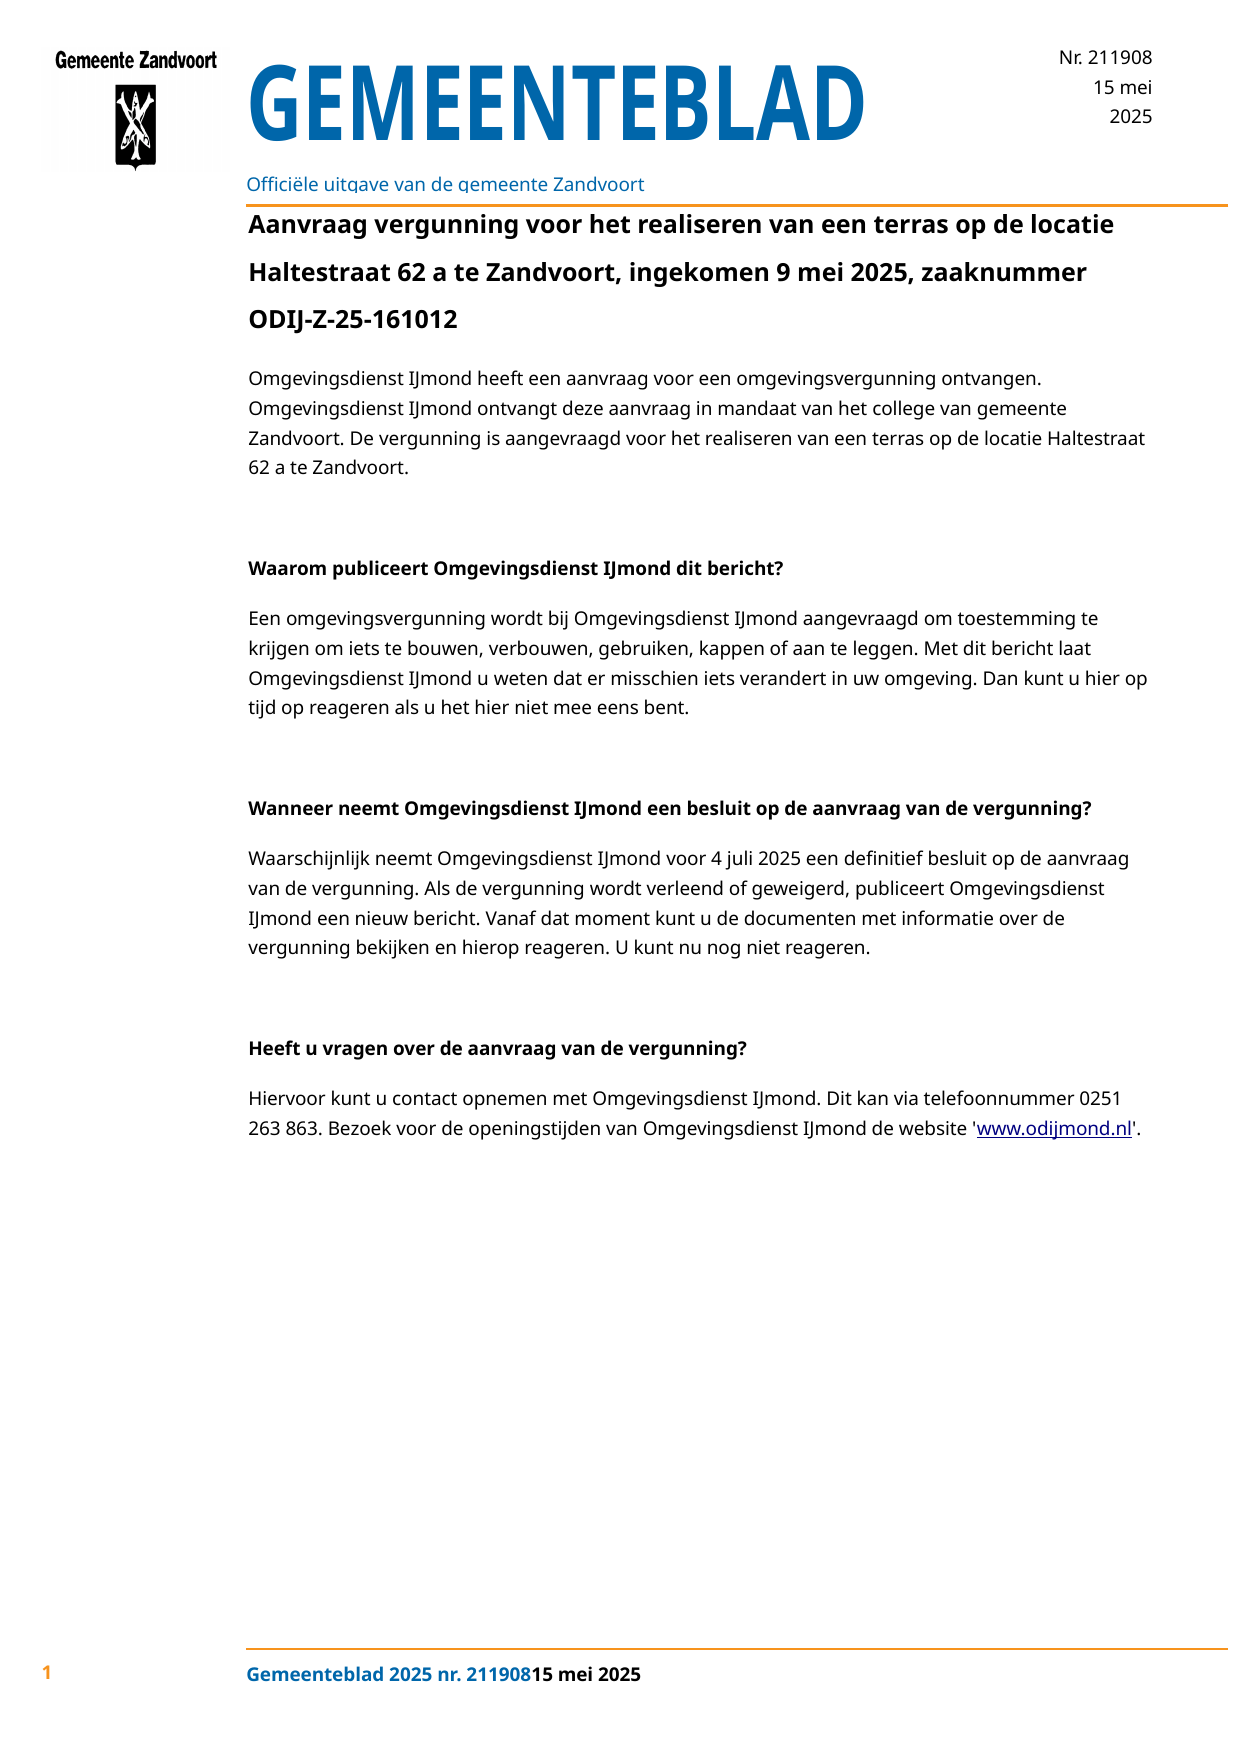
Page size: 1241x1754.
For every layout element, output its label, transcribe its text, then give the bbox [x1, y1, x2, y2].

text Een omgevingsvergunning wordt bij Omgevingsdienst IJmond aangevraagd om toestemming te krijgen om iets te bouwen, verbouwen, gebruiken, kappen of aan te leggen. Met dit bericht laat Omgevingsdienst IJmond u weten dat er misschien iets verandert in uw omgeving. Dan kunt u hier op tijd op reageren als u het hier niet mee eens bent. [248, 606, 1152, 720]
text Hiervoor kunt u contact opnemen met Omgevingsdienst IJmond. Dit kan via telefoonnummer 0251 263 863. Bezoek voor de openingstijden van Omgevingsdienst IJmond de website 'www.odijmond.nl'. [248, 1086, 1152, 1141]
text Waarschijnlijk neemt Omgevingsdienst IJmond voor 4 juli 2025 een definitief besluit op de aanvraag van de vergunning. Als de vergunning wordt verleend of geweigerd, publiceert Omgevingsdienst IJmond een nieuw bericht. Vanaf dat moment kunt u de documenten met informatie over de vergunning bekijken en hierop reageren. U kunt nu nog niet reageren. [248, 846, 1152, 960]
text Heeft u vragen over de aanvraag van de vergunning? [248, 1035, 1152, 1061]
picture [41, 47, 231, 172]
text Wanneer neemt Omgevingsdienst IJmond een besluit op de aanvraag van de vergunning? [248, 795, 1152, 821]
text Waarom publiceert Omgevingsdienst IJmond dit bericht? [248, 555, 1152, 581]
text Aanvraag vergunning voor het realiseren van een terras op de locatie Haltestraat 62 a te Zandvoort, ingekomen 9 mei 2025, zaaknummer ODIJ-Z-25-161012 [248, 207, 1152, 336]
text Omgevingsdienst IJmond heeft een aanvraag voor een omgevingsvergunning ontvangen. Omgevingsdienst IJmond ontvangt deze aanvraag in mandaat van het college van gemeente Zandvoort. De vergunning is aangevraagd voor het realiseren van een terras op de locatie Haltestraat 62 a te Zandvoort. [248, 366, 1152, 480]
